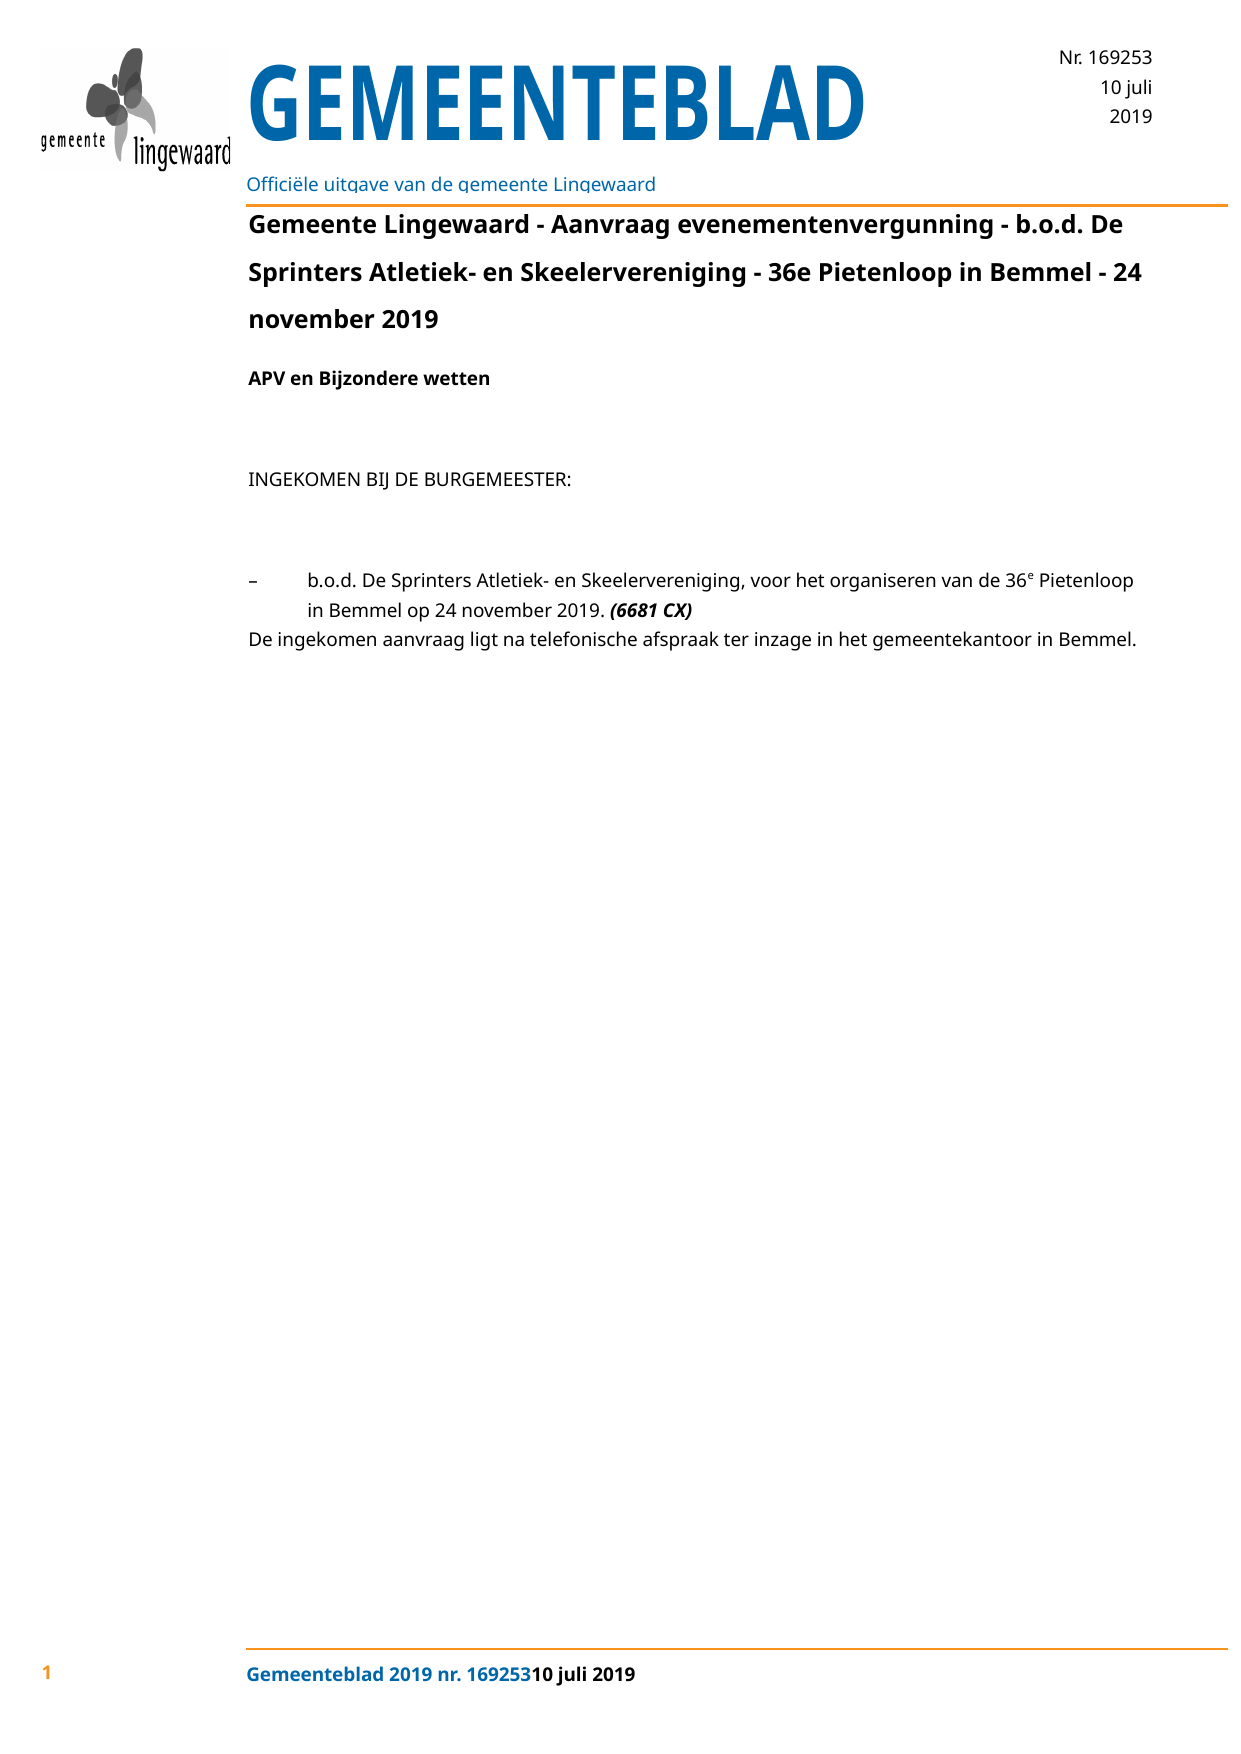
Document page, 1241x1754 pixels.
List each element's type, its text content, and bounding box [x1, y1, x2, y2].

text INGEKOMEN BIJ DE BURGEMEESTER: [248, 466, 1152, 492]
text APV en Bijzondere wetten [248, 366, 1152, 391]
list b.o.d. De Sprinters Atletiek- en Skeelervereniging, voor het organiseren van de 36e Pietenloop in Bemmel op 24 november 2019. (6681 CX) [248, 567, 1152, 622]
picture [41, 47, 231, 172]
text De ingekomen aanvraag ligt na telefonische afspraak ter inzage in het gemeentekantoor in Bemmel. [248, 626, 1152, 652]
text Gemeente Lingewaard - Aanvraag evenementenvergunning - b.o.d. De Sprinters Atletiek- en Skeelervereniging - 36e Pietenloop in Bemmel - 24 november 2019 [248, 207, 1152, 336]
